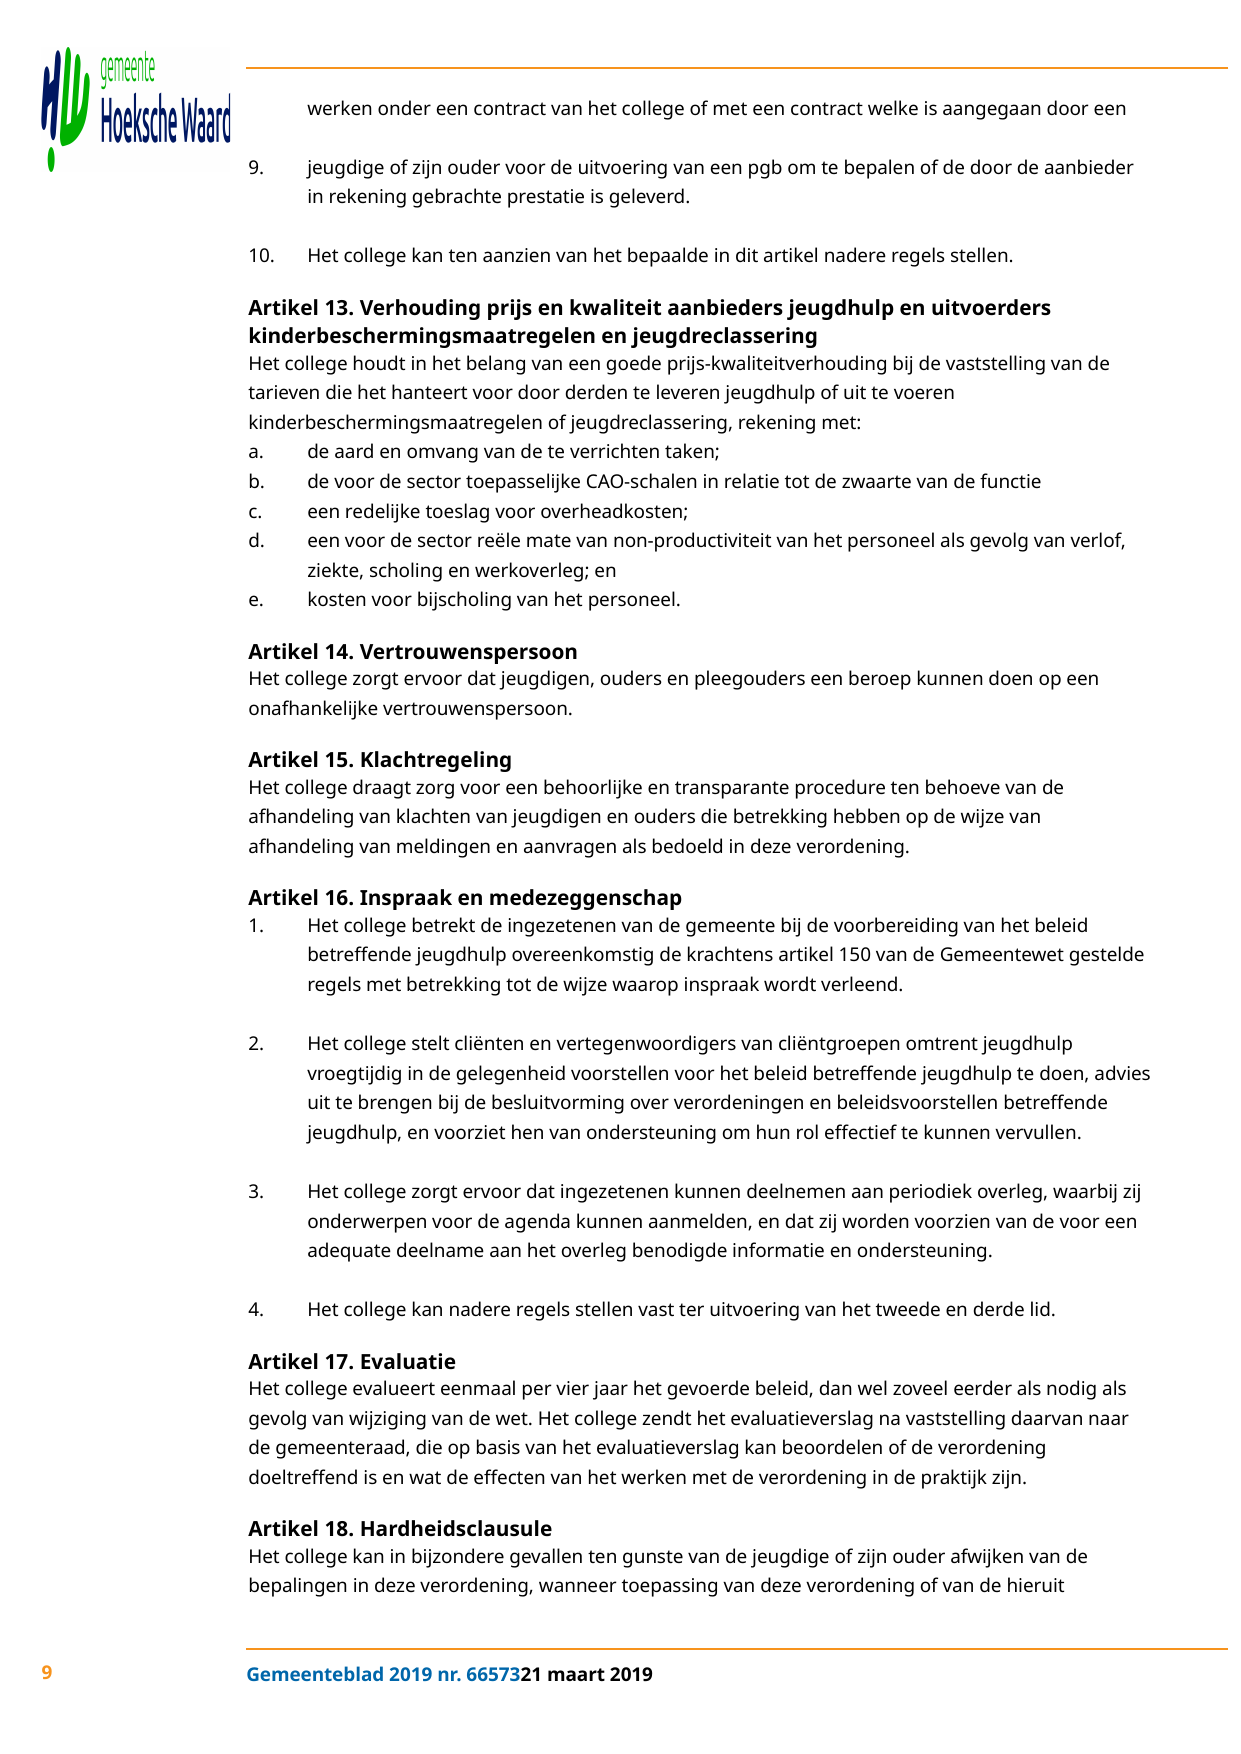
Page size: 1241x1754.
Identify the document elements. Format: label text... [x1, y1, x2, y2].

list Het college zorgt ervoor dat ingezetenen kunnen deelnemen aan periodiek overleg, waarbij zij onderwerpen voor de agenda kunnen aanmelden, en dat zij worden voorzien van de voor een adequate deelname aan het overleg benodigde informatie en ondersteuning. [248, 1178, 1152, 1263]
list Het college betrekt de ingezetenen van de gemeente bij de voorbereiding van het beleid betreffende jeugdhulp overeenkomstig de krachtens artikel 150 van de Gemeentewet gestelde regels met betrekking tot de wijze waarop inspraak wordt verleend. [248, 912, 1152, 997]
list kosten voor bijscholing van het personeel. [248, 587, 1152, 612]
text Artikel 18. Hardheidsclausule [248, 1514, 1152, 1543]
list Het college stelt cliënten en vertegenwoordigers van cliëntgroepen omtrent jeugdhulp vroegtijdig in de gelegenheid voorstellen voor het beleid betreffende jeugdhulp te doen, advies uit te brengen bij de besluitvorming over verordeningen en beleidsvoorstellen betreffende jeugdhulp, en voorziet hen van ondersteuning om hun rol effectief te kunnen vervullen. [248, 1030, 1152, 1145]
list Het college kan ten aanzien van het bepaalde in dit artikel nadere regels stellen. [248, 243, 1152, 268]
text Artikel 15. Klachtregeling [248, 746, 1152, 774]
text Het college houdt in het belang van een goede prijs-kwaliteitverhouding bij de vaststelling van de tarieven die het hanteert voor door derden te leveren jeugdhulp of uit te voeren kinderbeschermingsmaatregelen of jeugdreclassering, rekening met: [248, 350, 1152, 435]
text Het college evalueert eenmaal per vier jaar het gevoerde beleid, dan wel zoveel eerder als nodig als gevolg van wijziging van de wet. Het college zendt het evaluatieverslag na vaststelling daarvan naar de gemeenteraad, die op basis van het evaluatieverslag kan beoordelen of de verordening doeltreffend is en wat de effecten van het werken met de verordening in de praktijk zijn. [248, 1375, 1152, 1490]
text Artikel 17. Evaluatie [248, 1347, 1152, 1375]
list jeugdige of zijn ouder voor de uitvoering van een pgb om te bepalen of de door de aanbieder in rekening gebrachte prestatie is geleverd. [248, 154, 1152, 209]
list werken onder een contract van het college of met een contract welke is aangegaan door een [248, 95, 1152, 121]
list een voor de sector reële mate van non-productiviteit van het personeel als gevolg van verlof, ziekte, scholing en werkoverleg; en [248, 527, 1152, 583]
list een redelijke toeslag voor overheadkosten; [248, 498, 1152, 524]
text Het college kan in bijzondere gevallen ten gunste van de jeugdige of zijn ouder afwijken van de bepalingen in deze verordening, wanneer toepassing van deze verordening of van de hieruit [248, 1543, 1152, 1598]
text Artikel 16. Inspraak en medezeggenschap [248, 883, 1152, 912]
list de voor de sector toepasselijke CAO-schalen in relatie tot de zwaarte van de functie [248, 468, 1152, 494]
picture [41, 47, 231, 172]
text Artikel 14. Vertrouwenspersoon [248, 637, 1152, 666]
list de aard en omvang van de te verrichten taken; [248, 439, 1152, 464]
text Het college draagt zorg voor een behoorlijke en transparante procedure ten behoeve van de afhandeling van klachten van jeugdigen en ouders die betrekking hebben op de wijze van afhandeling van meldingen en aanvragen als bedoeld in deze verordening. [248, 774, 1152, 859]
text Het college zorgt ervoor dat jeugdigen, ouders en pleegouders een beroep kunnen doen op een onafhankelijke vertrouwenspersoon. [248, 666, 1152, 721]
text Artikel 13. Verhouding prijs en kwaliteit aanbieders jeugdhulp en uitvoerders kinderbeschermingsmaatregelen en jeugdreclassering [248, 293, 1152, 350]
list Het college kan nadere regels stellen vast ter uitvoering van het tweede en derde lid. [248, 1297, 1152, 1322]
